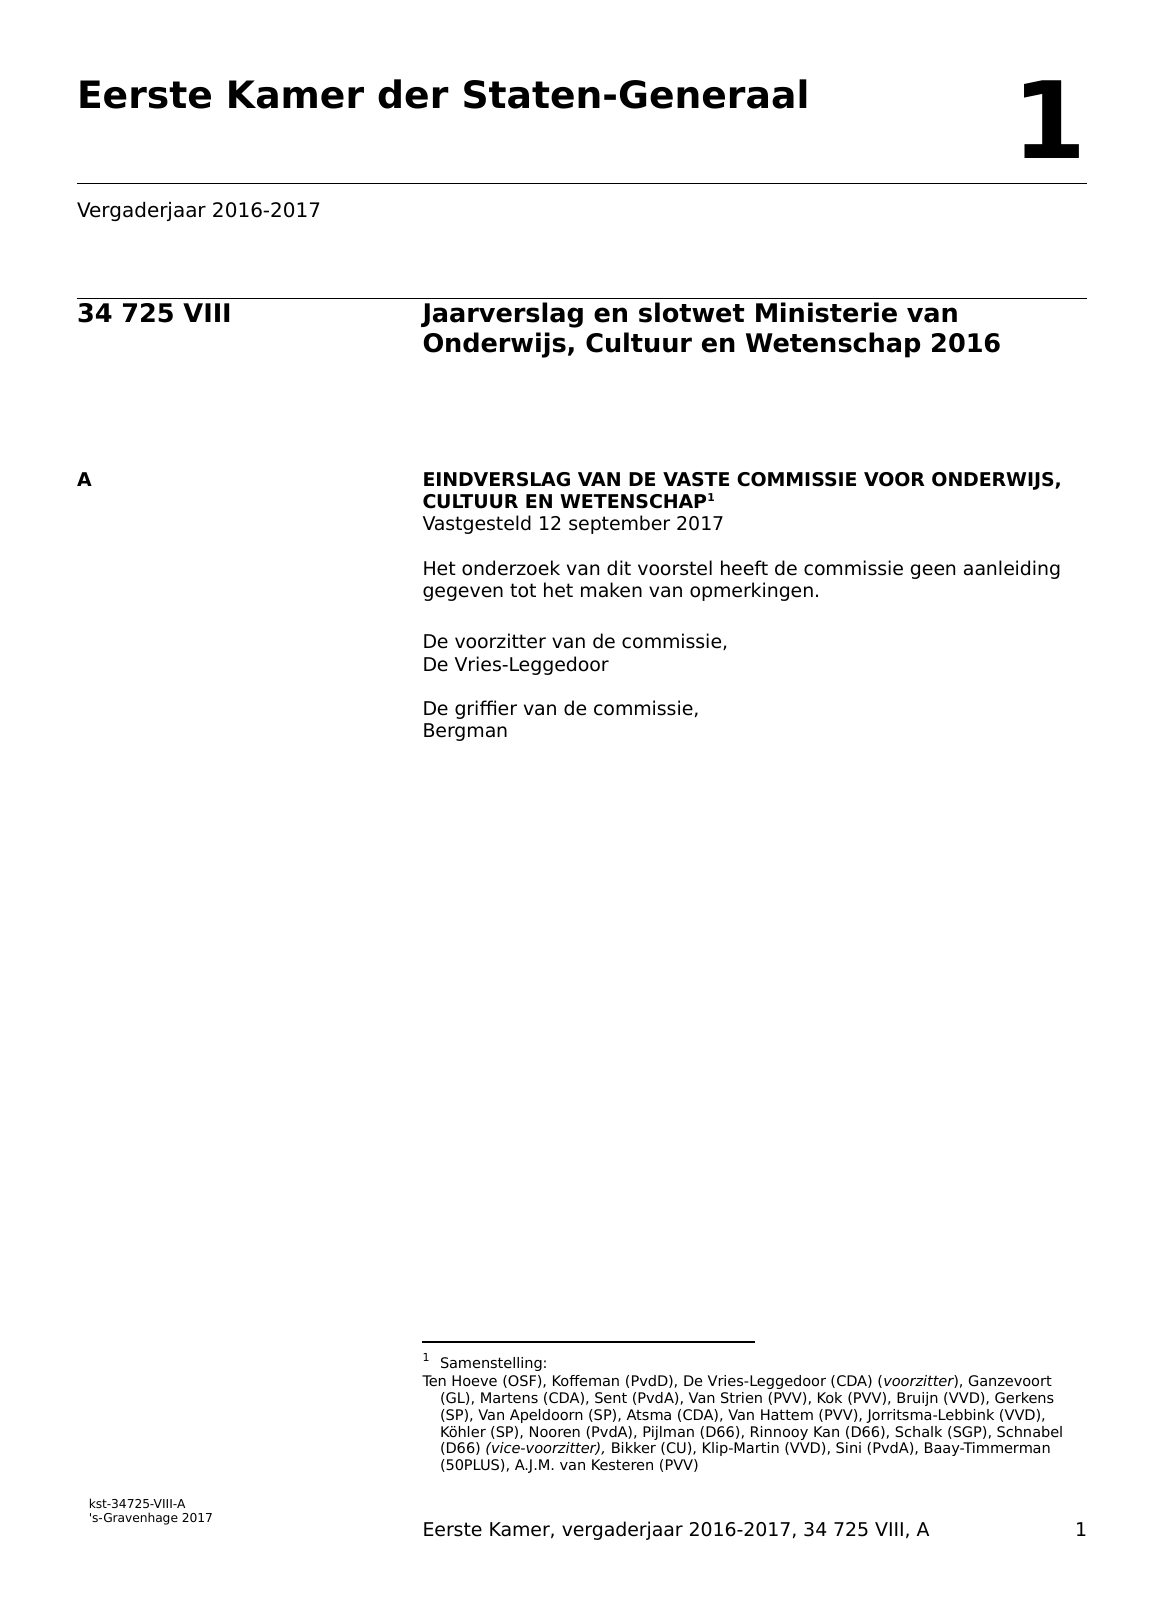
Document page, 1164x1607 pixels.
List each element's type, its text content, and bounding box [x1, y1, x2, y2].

text Ten Hoeve (OSF), Koffeman (PvdD), De Vries-Leggedoor (CDA) (voorzitter), Ganzevoort (GL), Martens (CDA), Sent (PvdA), Van Strien (PVV), Kok (PVV), Bruijn (VVD), Gerkens (SP), Van Apeldoorn (SP), Atsma (CDA), Van Hattem (PVV), Jorritsma-Lebbink (VVD), Köhler (SP), Nooren (PvdA), Pijlman (D66), Rinnooy Kan (D66), Schalk (SGP), Schnabel (D66) (vice-voorzitter), Bikker (CU), Klip-Martin (VVD), Sini (PvdA), Baay-Timmerman (50PLUS), A.J.M. van Kesteren (PVV) [422, 1373, 1087, 1474]
text 's-Gravenhage 2017 [88, 1511, 323, 1525]
text Het onderzoek van dit voorstel heeft de commissie geen aanleiding gegeven tot het maken van opmerkingen. [422, 557, 1087, 601]
text Vastgesteld 12 september 2017 [422, 513, 1087, 535]
text De voorzitter van de commissie, De Vries-Leggedoor [422, 631, 1087, 675]
subtitle 34 725 VIII Jaarverslag en slotwet Ministerie van Onderwijs, Cultuur en Wetenschap 2016 [77, 299, 1087, 358]
table_cell Vergaderjaar 2016-2017 [77, 184, 1087, 298]
table_header Eerste Kamer der Staten-Generaal [77, 59, 886, 183]
table_header 1 [886, 59, 1087, 183]
subtitle A EINDVERSLAG VAN DE VASTE COMMISSIE VOOR ONDERWIJS, CULTUUR EN WETENSCHAP [77, 469, 1087, 513]
text kst-34725-VIII-A [88, 1497, 323, 1511]
text De griffier van de commissie, Bergman [422, 698, 1087, 742]
text Samenstelling: [422, 1351, 1087, 1373]
